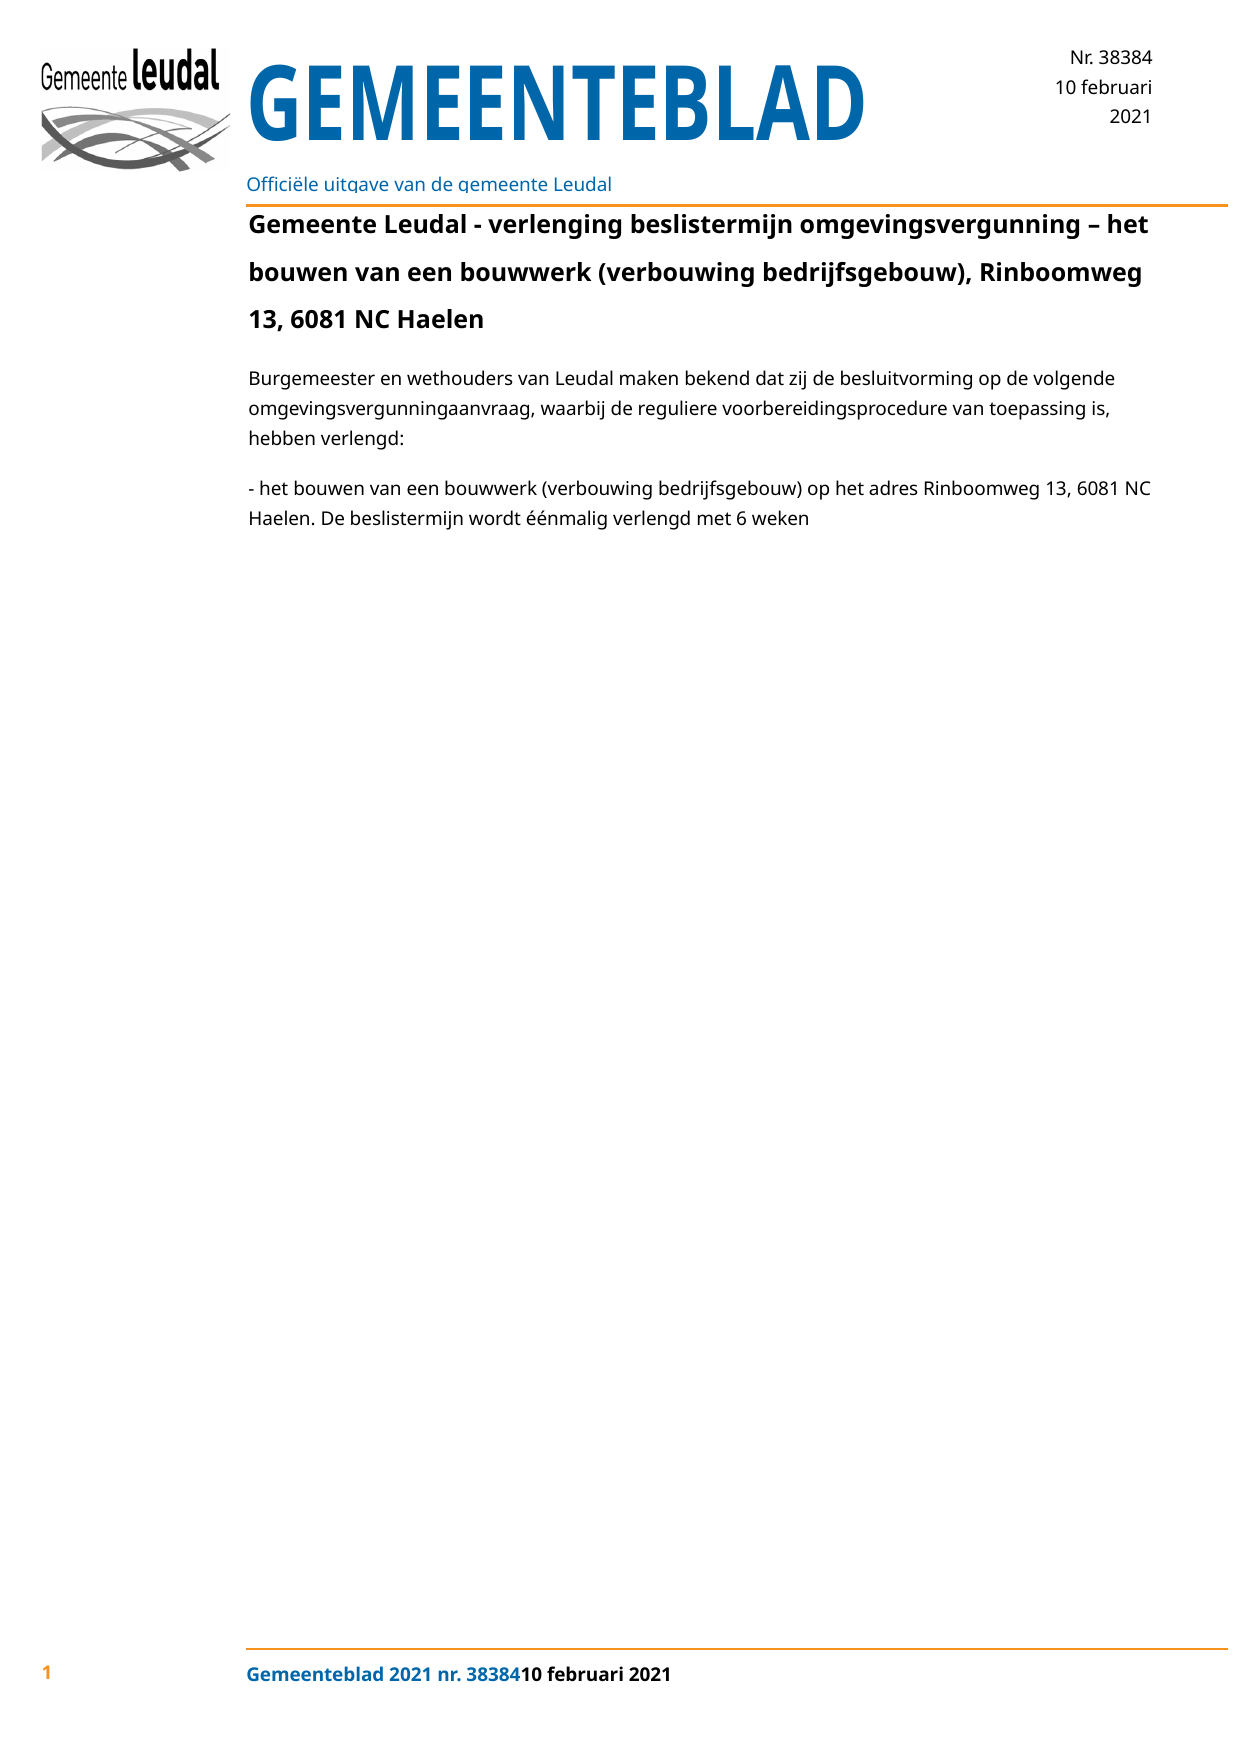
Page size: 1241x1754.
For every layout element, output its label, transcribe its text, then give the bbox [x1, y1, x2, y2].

picture [41, 47, 231, 172]
text Burgemeester en wethouders van Leudal maken bekend dat zij de besluitvorming op de volgende omgevingsvergunningaanvraag, waarbij de reguliere voorbereidingsprocedure van toepassing is, hebben verlengd: [248, 366, 1152, 450]
text Gemeente Leudal - verlenging beslistermijn omgevingsvergunning – het bouwen van een bouwwerk (verbouwing bedrijfsgebouw), Rinboomweg 13, 6081 NC Haelen [248, 207, 1152, 336]
text - het bouwen van een bouwwerk (verbouwing bedrijfsgebouw) op het adres Rinboomweg 13, 6081 NC Haelen. De beslistermijn wordt éénmalig verlengd met 6 weken [248, 475, 1152, 530]
